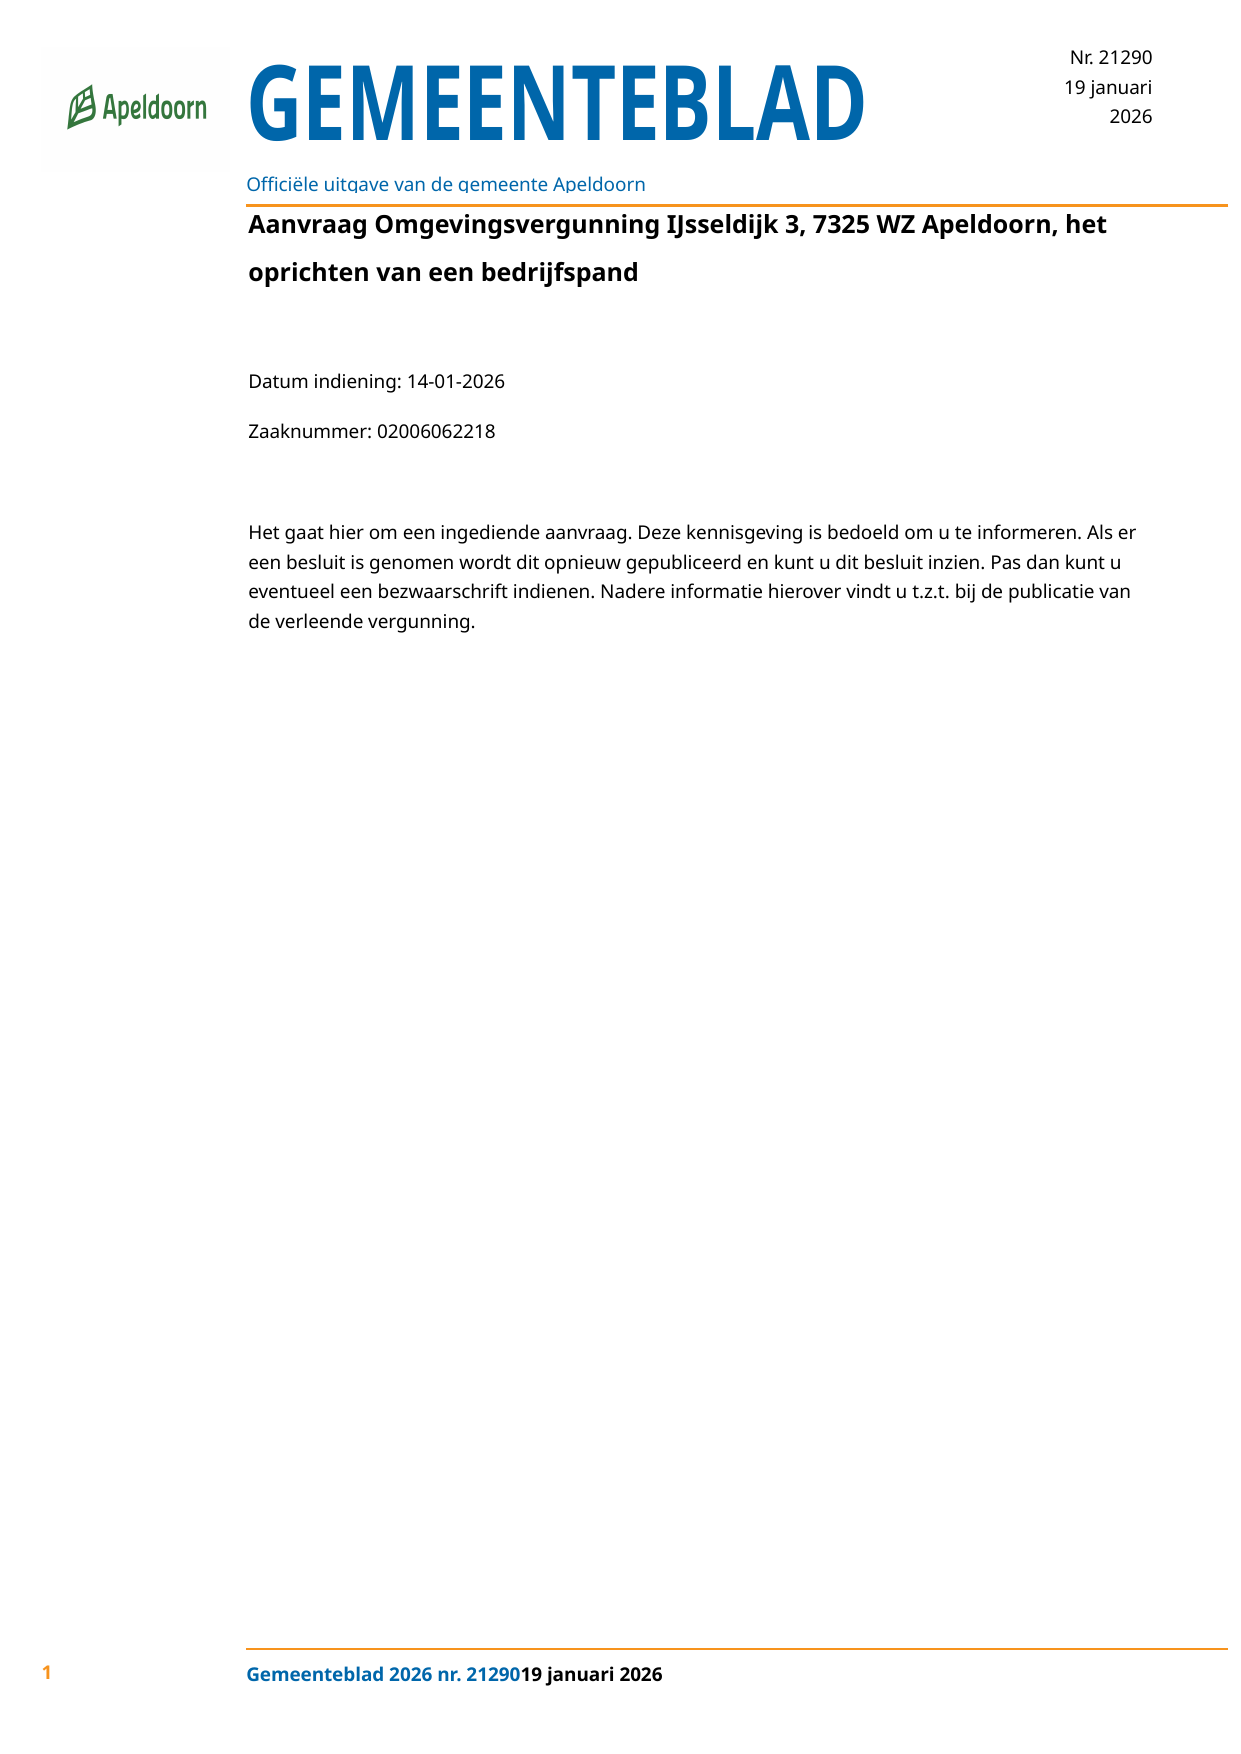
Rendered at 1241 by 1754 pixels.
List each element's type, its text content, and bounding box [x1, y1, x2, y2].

picture [41, 47, 231, 172]
text Het gaat hier om een ingediende aanvraag. Deze kennisgeving is bedoeld om u te informeren. Als er een besluit is genomen wordt dit opnieuw gepubliceerd en kunt u dit besluit inzien. Pas dan kunt u eventueel een bezwaarschrift indienen. Nadere informatie hierover vindt u t.z.t. bij de publicatie van de verleende vergunning. [248, 519, 1152, 634]
text Zaaknummer: 02006062218 [248, 419, 1152, 444]
text Aanvraag Omgevingsvergunning IJsseldijk 3, 7325 WZ Apeldoorn, het oprichten van een bedrijfspand [248, 207, 1152, 288]
text Datum indiening: 14-01-2026 [248, 368, 1152, 394]
